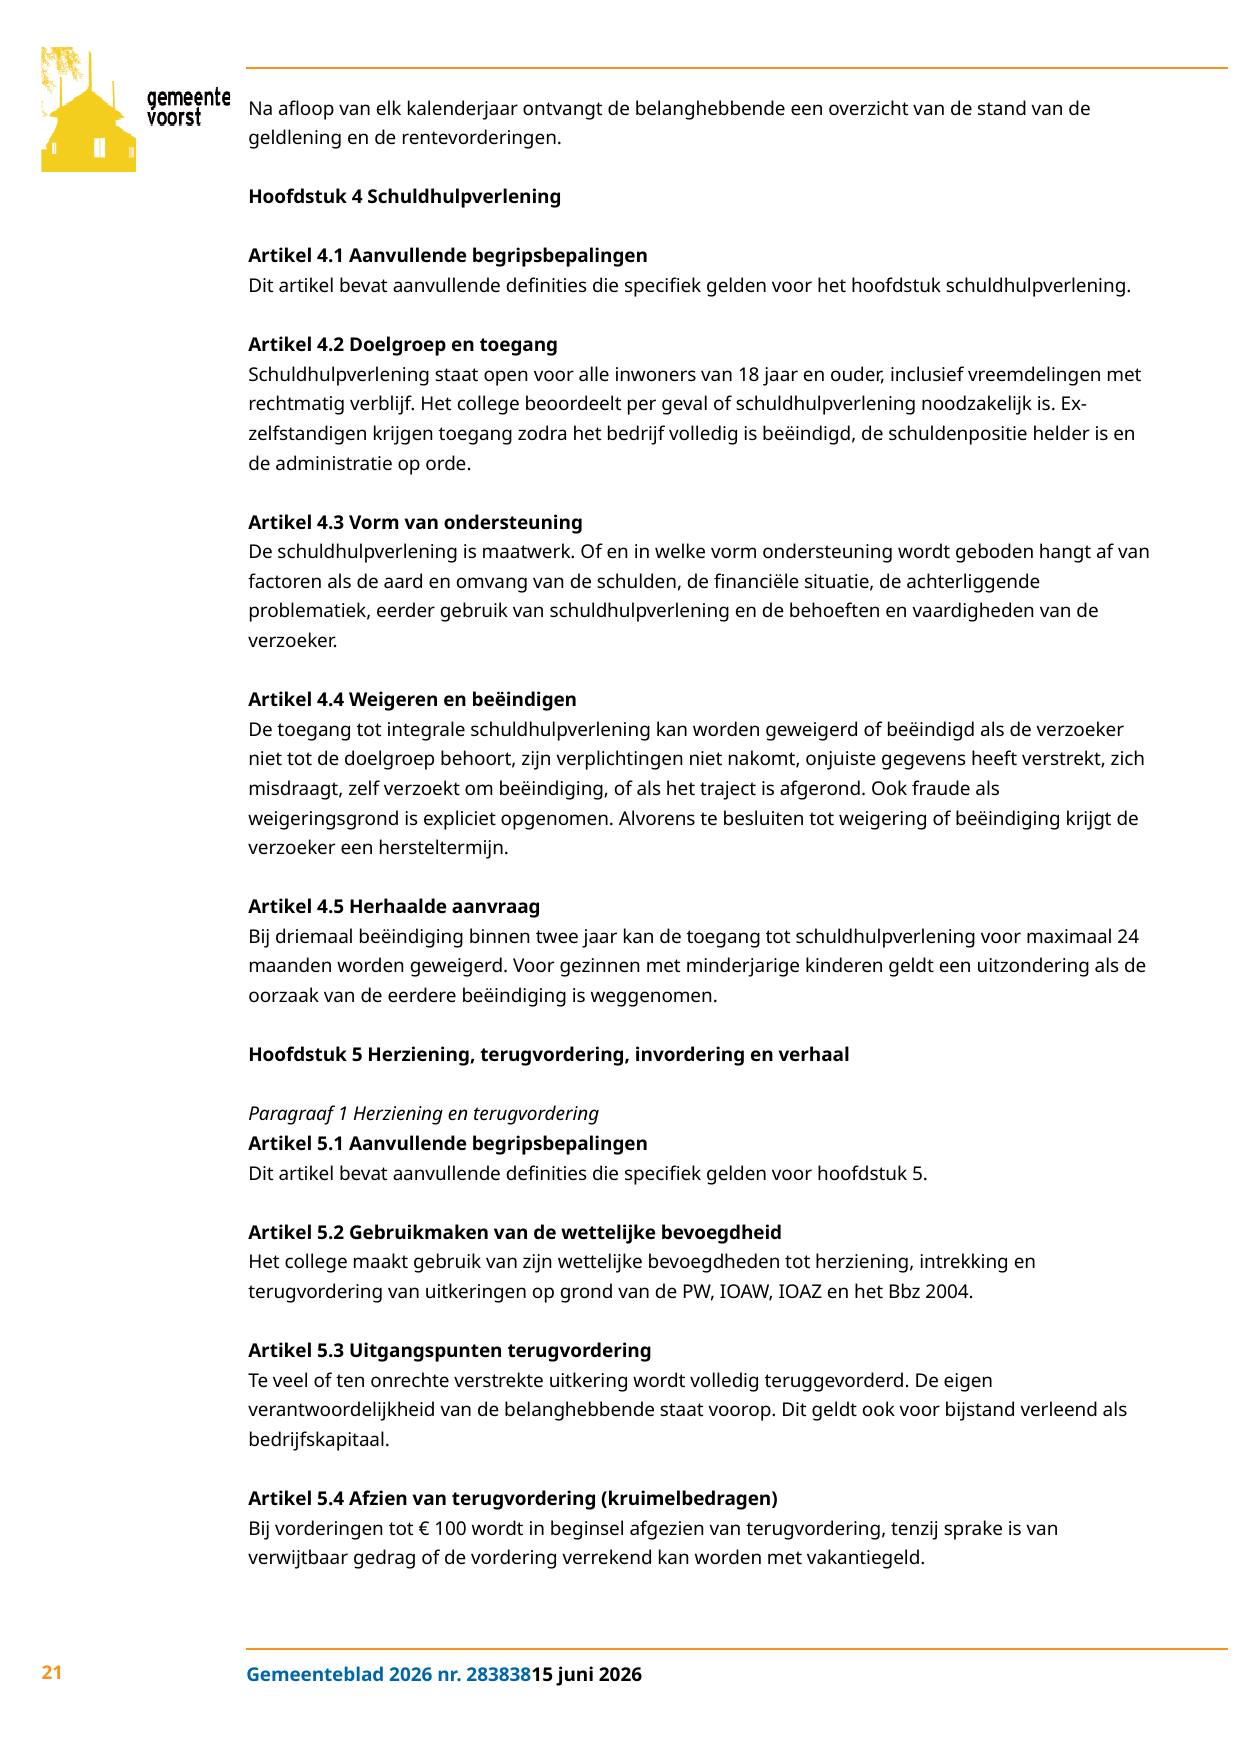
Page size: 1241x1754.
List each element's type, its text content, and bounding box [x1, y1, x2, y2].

text Dit artikel bevat aanvullende definities die specifiek gelden voor het hoofdstuk schuldhulpverlening. [248, 272, 1152, 298]
picture [41, 47, 231, 172]
text Dit artikel bevat aanvullende definities die specifiek gelden voor hoofdstuk 5. [248, 1160, 1152, 1186]
text Artikel 4.2 Doelgroep en toegang [248, 331, 1152, 357]
text Artikel 4.1 Aanvullende begripsbepalingen [248, 243, 1152, 268]
text De toegang tot integrale schuldhulpverlening kan worden geweigerd of beëindigd als de verzoeker niet tot de doelgroep behoort, zijn verplichtingen niet nakomt, onjuiste gegevens heeft verstrekt, zich misdraagt, zelf verzoekt om beëindiging, of als het traject is afgerond. Ook fraude als weigeringsgrond is expliciet opgenomen. Alvorens te besluiten tot weigering of beëindiging krijgt de verzoeker een hersteltermijn. [248, 716, 1152, 860]
text Bij driemaal beëindiging binnen twee jaar kan de toegang tot schuldhulpverlening voor maximaal 24 maanden worden geweigerd. Voor gezinnen met minderjarige kinderen geldt een uitzondering als de oorzaak van de eerdere beëindiging is weggenomen. [248, 923, 1152, 1008]
text Schuldhulpverlening staat open voor alle inwoners van 18 jaar en ouder, inclusief vreemdelingen met rechtmatig verblijf. Het college beoordeelt per geval of schuldhulpverlening noodzakelijk is. Ex-zelfstandigen krijgen toegang zodra het bedrijf volledig is beëindigd, de schuldenpositie helder is en de administratie op orde. [248, 361, 1152, 476]
text Paragraaf 1 Herziening en terugvordering [248, 1101, 1152, 1126]
text Hoofdstuk 4 Schuldhulpverlening [248, 183, 1152, 209]
text De schuldhulpverlening is maatwerk. Of en in welke vorm ondersteuning wordt geboden hangt af van factoren als de aard en omvang van de schulden, de financiële situatie, de achterliggende problematiek, eerder gebruik van schuldhulpverlening en de behoeften en vaardigheden van de verzoeker. [248, 538, 1152, 653]
text Hoofdstuk 5 Herziening, terugvordering, invordering en verhaal [248, 1041, 1152, 1067]
text Artikel 4.4 Weigeren en beëindigen [248, 686, 1152, 712]
text Bij vorderingen tot € 100 wordt in beginsel afgezien van terugvordering, tenzij sprake is van verwijtbaar gedrag of de vordering verrekend kan worden met vakantiegeld. [248, 1515, 1152, 1570]
text Te veel of ten onrechte verstrekte uitkering wordt volledig teruggevorderd. De eigen verantwoordelijkheid van de belanghebbende staat voorop. Dit geldt ook voor bijstand verleend als bedrijfskapitaal. [248, 1367, 1152, 1452]
text Het college maakt gebruik van zijn wettelijke bevoegdheden tot herziening, intrekking en terugvordering van uitkeringen op grond van de PW, IOAW, IOAZ en het Bbz 2004. [248, 1248, 1152, 1304]
text Artikel 4.5 Herhaalde aanvraag [248, 893, 1152, 919]
text Artikel 5.1 Aanvullende begripsbepalingen [248, 1130, 1152, 1156]
text Artikel 5.4 Afzien van terugvordering (kruimelbedragen) [248, 1485, 1152, 1511]
text Artikel 5.2 Gebruikmaken van de wettelijke bevoegdheid [248, 1219, 1152, 1245]
text Artikel 5.3 Uitgangspunten terugvordering [248, 1337, 1152, 1363]
text Artikel 4.3 Vorm van ondersteuning [248, 509, 1152, 535]
text Na afloop van elk kalenderjaar ontvangt de belanghebbende een overzicht van de stand van de geldlening en de rentevorderingen. [248, 95, 1152, 150]
